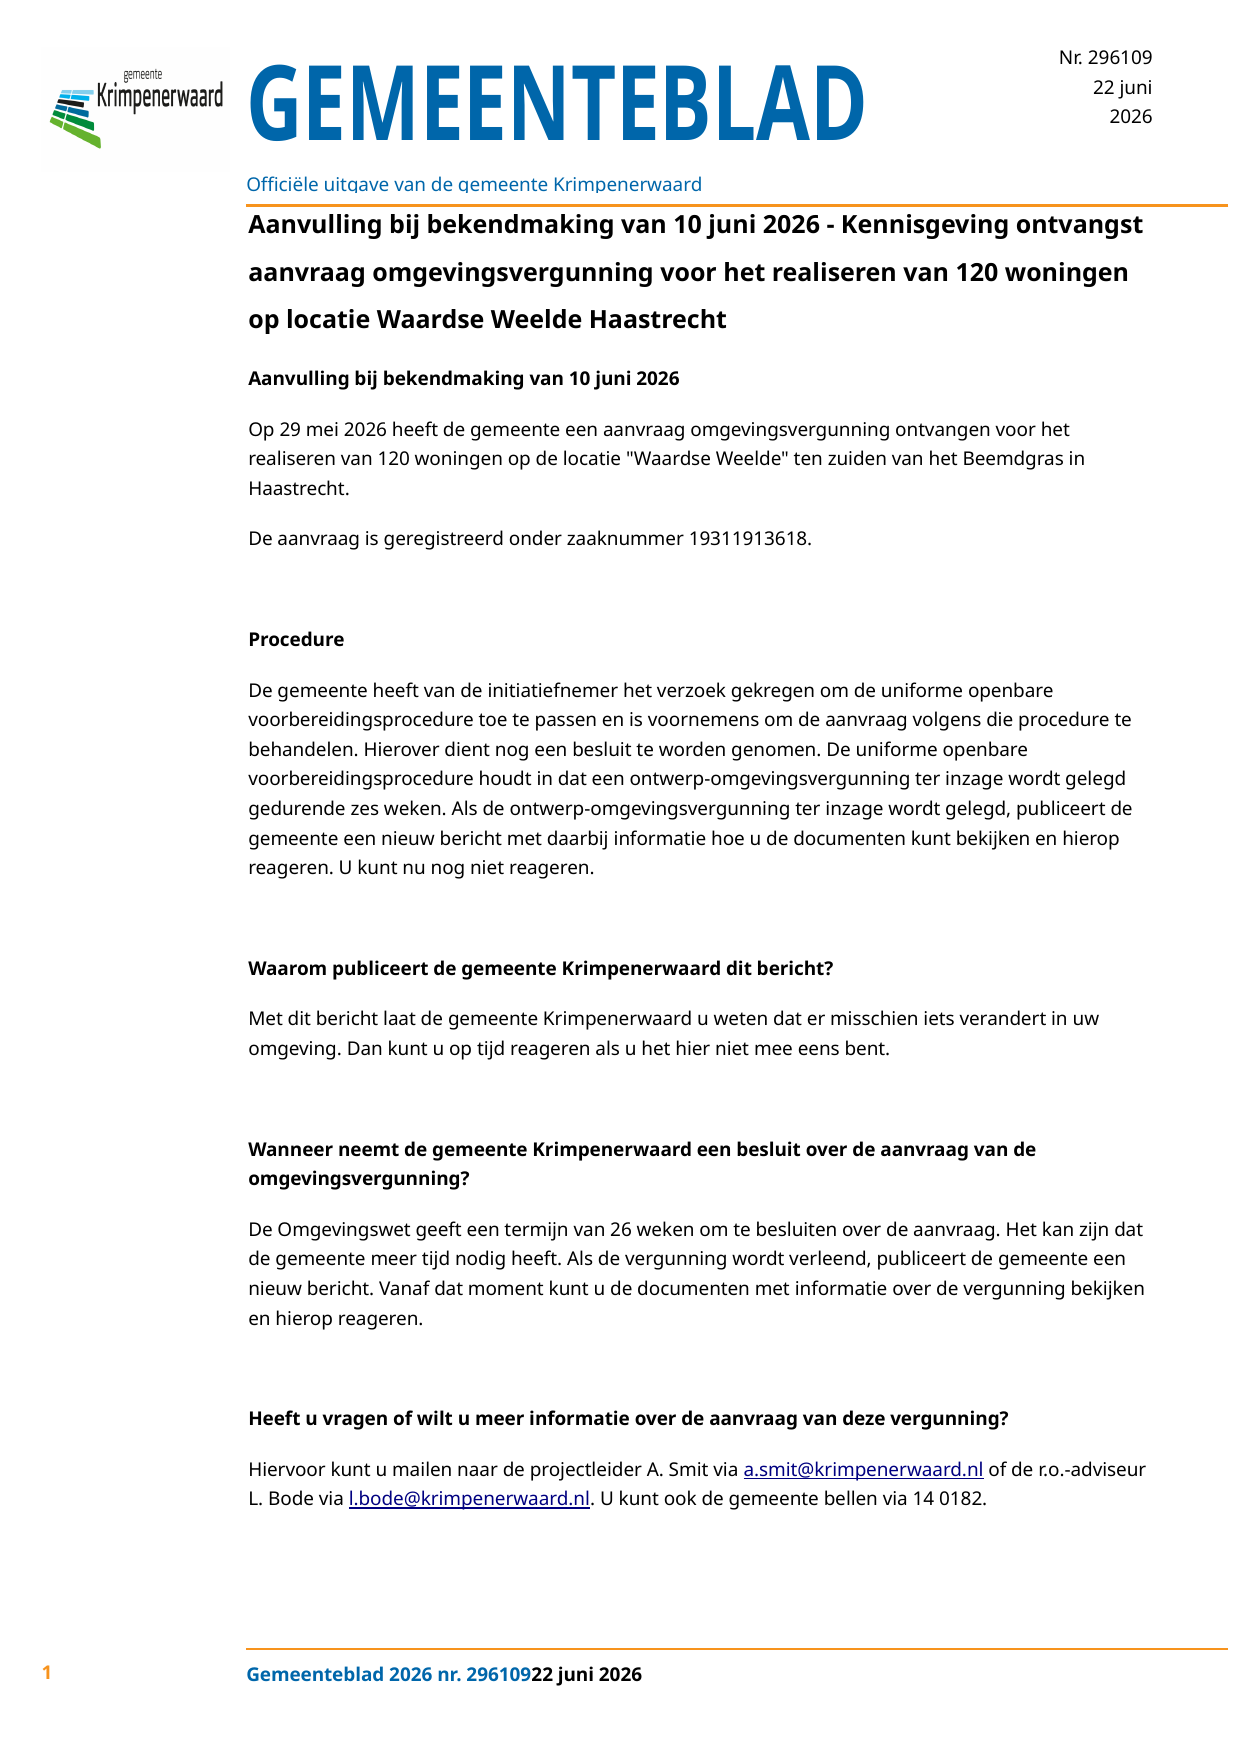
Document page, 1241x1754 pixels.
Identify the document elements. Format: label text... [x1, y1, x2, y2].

text De Omgevingswet geeft een termijn van 26 weken om te besluiten over de aanvraag. Het kan zijn dat de gemeente meer tijd nodig heeft. Als de vergunning wordt verleend, publiceert de gemeente een nieuw bericht. Vanaf dat moment kunt u de documenten met informatie over de vergunning bekijken en hierop reageren. [248, 1216, 1152, 1330]
text Op 29 mei 2026 heeft de gemeente een aanvraag omgevingsvergunning ontvangen voor het realiseren van 120 woningen op de locatie "Waardse Weelde" ten zuiden van het Beemdgras in Haastrecht. [248, 416, 1152, 501]
text Wanneer neemt de gemeente Krimpenerwaard een besluit over de aanvraag van de omgevingsvergunning? [248, 1136, 1152, 1191]
text Heeft u vragen of wilt u meer informatie over de aanvraag van deze vergunning? [248, 1406, 1152, 1431]
text De gemeente heeft van de initiatiefnemer het verzoek gekregen om de uniforme openbare voorbereidingsprocedure toe te passen en is voornemens om de aanvraag volgens die procedure te behandelen. Hierover dient nog een besluit te worden genomen. De uniforme openbare voorbereidingsprocedure houdt in dat een ontwerp-omgevingsvergunning ter inzage wordt gelegd gedurende zes weken. Als de ontwerp-omgevingsvergunning ter inzage wordt gelegd, publiceert de gemeente een nieuw bericht met daarbij informatie hoe u de documenten kunt bekijken en hierop reageren. U kunt nu nog niet reageren. [248, 677, 1152, 880]
text De aanvraag is geregistreerd onder zaaknummer 19311913618. [248, 526, 1152, 551]
text Aanvulling bij bekendmaking van 10 juni 2026 [248, 366, 1152, 391]
text Met dit bericht laat de gemeente Krimpenerwaard u weten dat er misschien iets verandert in uw omgeving. Dan kunt u op tijd reageren als u het hier niet mee eens bent. [248, 1006, 1152, 1061]
text Procedure [248, 626, 1152, 652]
text Waarom publiceert de gemeente Krimpenerwaard dit bericht? [248, 955, 1152, 981]
picture [41, 47, 231, 172]
text Aanvulling bij bekendmaking van 10 juni 2026 - Kennisgeving ontvangst aanvraag omgevingsvergunning voor het realiseren van 120 woningen op locatie Waardse Weelde Haastrecht [248, 207, 1152, 336]
text Hiervoor kunt u mailen naar de projectleider A. Smit via a.smit@krimpenerwaard.nl of de r.o.-adviseur L. Bode via l.bode@krimpenerwaard.nl. U kunt ook de gemeente bellen via 14 0182. [248, 1456, 1152, 1511]
